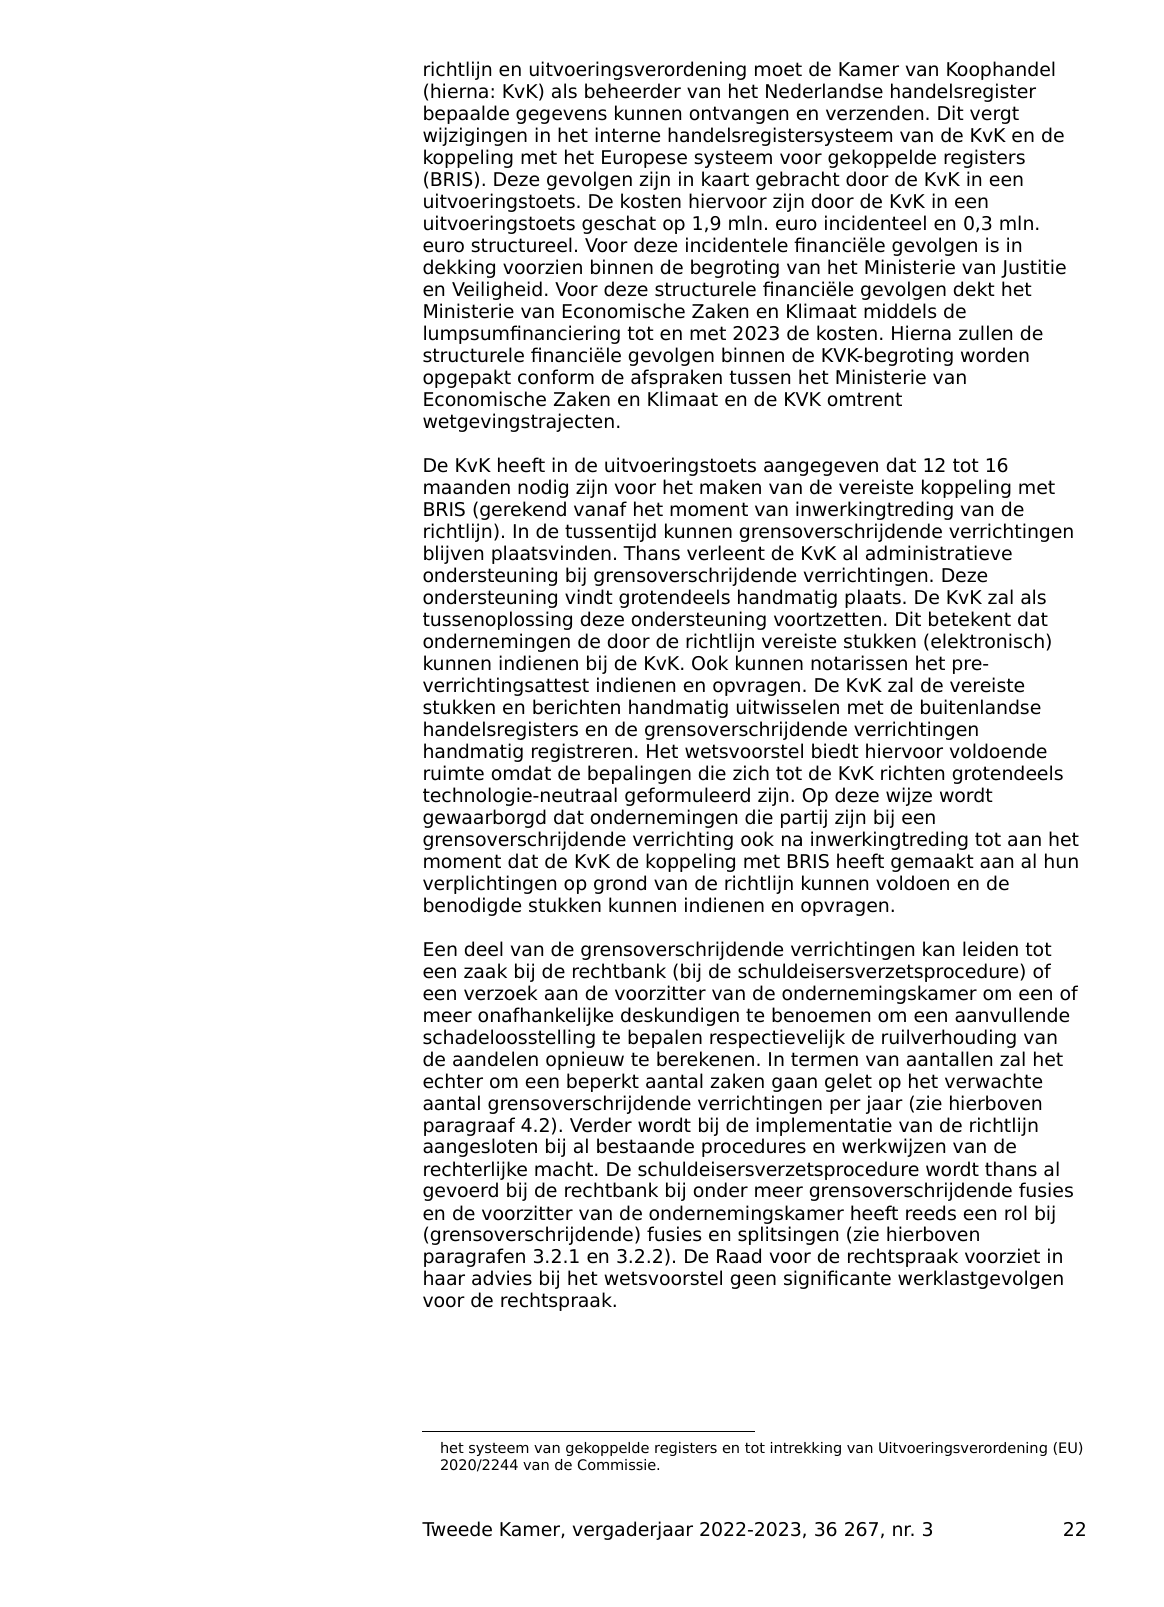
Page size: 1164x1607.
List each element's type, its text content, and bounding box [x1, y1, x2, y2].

text richtlijn en uitvoeringsverordening moet de Kamer van Koophandel (hierna: KvK) als beheerder van het Nederlandse handelsregister bepaalde gegevens kunnen ontvangen en verzenden. Dit vergt wijzigingen in het interne handelsregistersysteem van de KvK en de koppeling met het Europese systeem voor gekoppelde registers (BRIS). Deze gevolgen zijn in kaart gebracht door de KvK in een uitvoeringstoets. De kosten hiervoor zijn door de KvK in een uitvoeringstoets geschat op 1,9 mln. euro incidenteel en 0,3 mln. euro structureel. Voor deze incidentele financiële gevolgen is in dekking voorzien binnen de begroting van het Ministerie van Justitie en Veiligheid. Voor deze structurele financiële gevolgen dekt het Ministerie van Economische Zaken en Klimaat middels de lumpsumfinanciering tot en met 2023 de kosten. Hierna zullen de structurele financiële gevolgen binnen de KVK-begroting worden opgepakt conform de afspraken tussen het Ministerie van Economische Zaken en Klimaat en de KVK omtrent wetgevingstrajecten. [422, 59, 1087, 433]
text De KvK heeft in de uitvoeringstoets aangegeven dat 12 tot 16 maanden nodig zijn voor het maken van de vereiste koppeling met BRIS (gerekend vanaf het moment van inwerkingtreding van de richtlijn). In de tussentijd kunnen grensoverschrijdende verrichtingen blijven plaatsvinden. Thans verleent de KvK al administratieve ondersteuning bij grensoverschrijdende verrichtingen. Deze ondersteuning vindt grotendeels handmatig plaats. De KvK zal als tussenoplossing deze ondersteuning voortzetten. Dit betekent dat ondernemingen de door de richtlijn vereiste stukken (elektronisch) kunnen indienen bij de KvK. Ook kunnen notarissen het pre-verrichtingsattest indienen en opvragen. De KvK zal de vereiste stukken en berichten handmatig uitwisselen met de buitenlandse handelsregisters en de grensoverschrijdende verrichtingen handmatig registreren. Het wetsvoorstel biedt hiervoor voldoende ruimte omdat de bepalingen die zich tot de KvK richten grotendeels technologie-neutraal geformuleerd zijn. Op deze wijze wordt gewaarborgd dat ondernemingen die partij zijn bij een grensoverschrijdende verrichting ook na inwerkingtreding tot aan het moment dat de KvK de koppeling met BRIS heeft gemaakt aan al hun verplichtingen op grond van de richtlijn kunnen voldoen en de benodigde stukken kunnen indienen en opvragen. [422, 455, 1087, 916]
text het systeem van gekoppelde registers en tot intrekking van Uitvoeringsverordening (EU) 2020/2244 van de Commissie. [422, 1441, 1087, 1474]
text Een deel van de grensoverschrijdende verrichtingen kan leiden tot een zaak bij de rechtbank (bij de schuldeisersverzetsprocedure) of een verzoek aan de voorzitter van de ondernemingskamer om een of meer onafhankelijke deskundigen te benoemen om een aanvullende schadeloosstelling te bepalen respectievelijk de ruilverhouding van de aandelen opnieuw te berekenen. In termen van aantallen zal het echter om een beperkt aantal zaken gaan gelet op het verwachte aantal grensoverschrijdende verrichtingen per jaar (zie hierboven paragraaf 4.2). Verder wordt bij de implementatie van de richtlijn aangesloten bij al bestaande procedures en werkwijzen van de rechterlijke macht. De schuldeisersverzetsprocedure wordt thans al gevoerd bij de rechtbank bij onder meer grensoverschrijdende fusies en de voorzitter van de ondernemingskamer heeft reeds een rol bij (grensoverschrijdende) fusies en splitsingen (zie hierboven paragrafen 3.2.1 en 3.2.2). De Raad voor de rechtspraak voorziet in haar advies bij het wetsvoorstel geen significante werklastgevolgen voor de rechtspraak. [422, 939, 1087, 1312]
